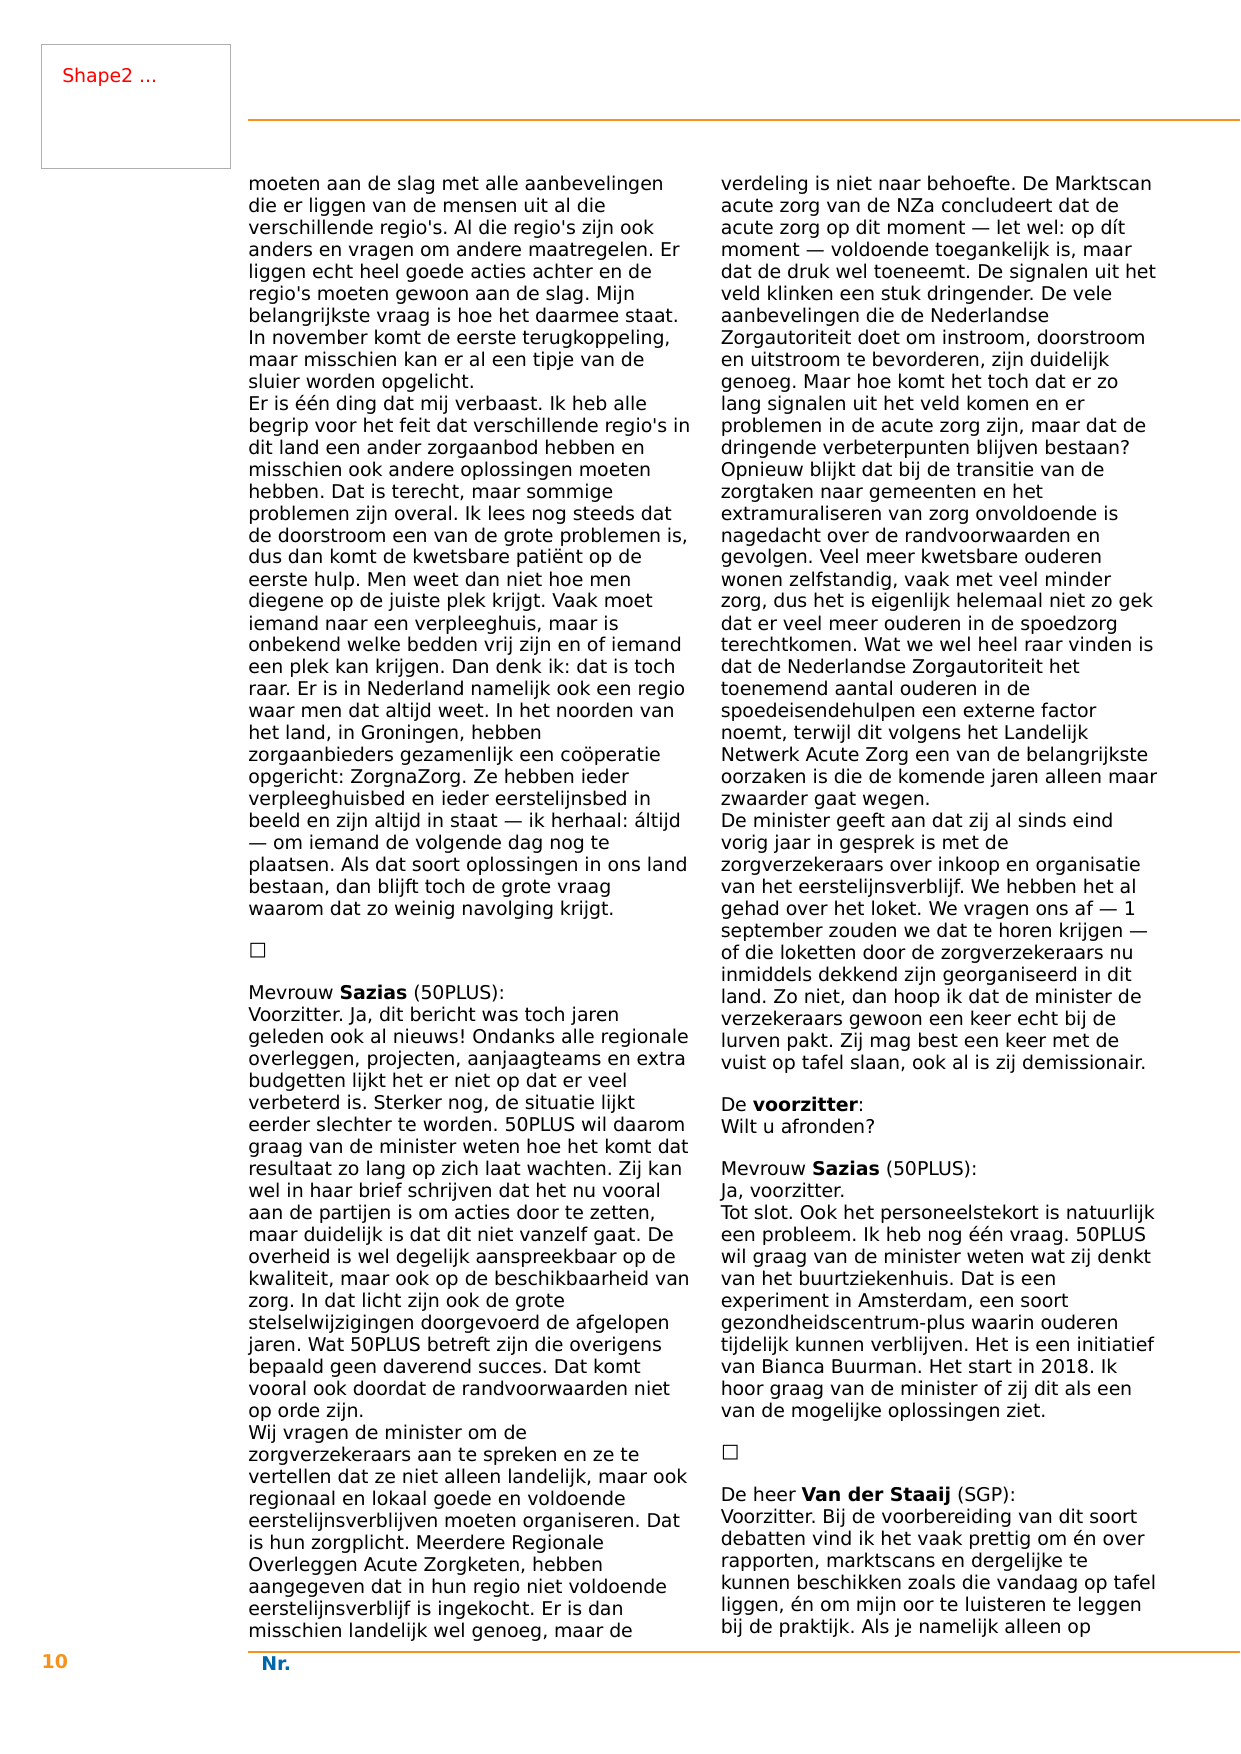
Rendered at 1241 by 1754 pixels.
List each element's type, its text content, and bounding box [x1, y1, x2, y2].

text moeten aan de slag met alle aanbevelingen die er liggen van de mensen uit al die verschillende regio's. Al die regio's zijn ook anders en vragen om andere maatregelen. Er liggen echt heel goede acties achter en de regio's moeten gewoon aan de slag. Mijn belangrijkste vraag is hoe het daarmee staat. In november komt de eerste terugkoppeling, maar misschien kan er al een tipje van de sluier worden opgelicht. [248, 173, 691, 393]
text Voorzitter. Ja, dit bericht was toch jaren geleden ook al nieuws! Ondanks alle regionale overleggen, projecten, aanjaagteams en extra budgetten lijkt het er niet op dat er veel verbeterd is. Sterker nog, de situatie lijkt eerder slechter te worden. 50PLUS wil daarom graag van de minister weten hoe het komt dat resultaat zo lang op zich laat wachten. Zij kan wel in haar brief schrijven dat het nu vooral aan de partijen is om acties door te zetten, maar duidelijk is dat dit niet vanzelf gaat. De overheid is wel degelijk aanspreekbaar op de kwaliteit, maar ook op de beschikbaarheid van zorg. In dat licht zijn ook de grote stelselwijzigingen doorgevoerd de afgelopen jaren. Wat 50PLUS betreft zijn die overigens bepaald geen daverend succes. Dat komt vooral ook doordat de randvoorwaarden niet op orde zijn. [248, 1004, 691, 1422]
text verdeling is niet naar behoefte. De Marktscan acute zorg van de NZa concludeert dat de acute zorg op dit moment — let wel: op dít moment — voldoende toegankelijk is, maar dat de druk wel toeneemt. De signalen uit het veld klinken een stuk dringender. De vele aanbevelingen die de Nederlandse Zorgautoriteit doet om instroom, doorstroom en uitstroom te bevorderen, zijn duidelijk genoeg. Maar hoe komt het toch dat er zo lang signalen uit het veld komen en er problemen in de acute zorg zijn, maar dat de dringende verbeterpunten blijven bestaan? Opnieuw blijkt dat bij de transitie van de zorgtaken naar gemeenten en het extramuraliseren van zorg onvoldoende is nagedacht over de randvoorwaarden en gevolgen. Veel meer kwetsbare ouderen wonen zelfstandig, vaak met veel minder zorg, dus het is eigenlijk helemaal niet zo gek dat er veel meer ouderen in de spoedzorg terechtkomen. Wat we wel heel raar vinden is dat de Nederlandse Zorgautoriteit het toenemend aantal ouderen in de spoedeisendehulpen een externe factor noemt, terwijl dit volgens het Landelijk Netwerk Acute Zorg een van de belangrijkste oorzaken is die de komende jaren alleen maar zwaarder gaat wegen. [721, 173, 1163, 810]
text Er is één ding dat mij verbaast. Ik heb alle begrip voor het feit dat verschillende regio's in dit land een ander zorgaanbod hebben en misschien ook andere oplossingen moeten hebben. Dat is terecht, maar sommige problemen zijn overal. Ik lees nog steeds dat de doorstroom een van de grote problemen is, dus dan komt de kwetsbare patiënt op de eerste hulp. Men weet dan niet hoe men diegene op de juiste plek krijgt. Vaak moet iemand naar een verpleeghuis, maar is onbekend welke bedden vrij zijn en of iemand een plek kan krijgen. Dan denk ik: dat is toch raar. Er is in Nederland namelijk ook een regio waar men dat altijd weet. In het noorden van het land, in Groningen, hebben zorgaanbieders gezamenlijk een coöperatie opgericht: ZorgnaZorg. Ze hebben ieder verpleeghuisbed en ieder eerstelijnsbed in beeld en zijn altijd in staat — ik herhaal: áltijd — om iemand de volgende dag nog te plaatsen. Als dat soort oplossingen in ons land bestaan, dan blijft toch de grote vraag waarom dat zo weinig navolging krijgt. [248, 393, 691, 920]
text Tot slot. Ook het personeelstekort is natuurlijk een probleem. Ik heb nog één vraag. 50PLUS wil graag van de minister weten wat zij denkt van het buurtziekenhuis. Dat is een experiment in Amsterdam, een soort gezondheidscentrum-plus waarin ouderen tijdelijk kunnen verblijven. Het is een initiatief van Bianca Buurman. Het start in 2018. Ik hoor graag van de minister of zij dit als een van de mogelijke oplossingen ziet. [721, 1202, 1163, 1422]
text Wij vragen de minister om de zorgverzekeraars aan te spreken en ze te vertellen dat ze niet alleen landelijk, maar ook regionaal en lokaal goede en voldoende eerstelijnsverblijven moeten organiseren. Dat is hun zorgplicht. Meerdere Regionale Overleggen Acute Zorgketen, hebben aangegeven dat in hun regio niet voldoende eerstelijnsverblijf is ingekocht. Er is dan misschien landelijk wel genoeg, maar de [248, 1422, 691, 1641]
text ⬜ [248, 940, 691, 962]
text Mevrouw Sazias (50PLUS): [248, 982, 691, 1004]
text De minister geeft aan dat zij al sinds eind vorig jaar in gesprek is met de zorgverzekeraars over inkoop en organisatie van het eerstelijnsverblijf. We hebben het al gehad over het loket. We vragen ons af — 1 september zouden we dat te horen krijgen — of die loketten door de zorgverzekeraars nu inmiddels dekkend zijn georganiseerd in dit land. Zo niet, dan hoop ik dat de minister de verzekeraars gewoon een keer echt bij de lurven pakt. Zij mag best een keer met de vuist op tafel slaan, ook al is zij demissionair. [721, 810, 1163, 1074]
text Voorzitter. Bij de voorbereiding van dit soort debatten vind ik het vaak prettig om én over rapporten, marktscans en dergelijke te kunnen beschikken zoals die vandaag op tafel liggen, én om mijn oor te luisteren te leggen bij de praktijk. Als je namelijk alleen op [721, 1506, 1163, 1637]
text ⬜ [721, 1442, 1163, 1464]
text De voorzitter: [721, 1094, 1163, 1116]
text De heer Van der Staaij (SGP): [721, 1484, 1163, 1506]
text Ja, voorzitter. [721, 1180, 1163, 1202]
text Wilt u afronden? [721, 1116, 1163, 1138]
text Mevrouw Sazias (50PLUS): [721, 1158, 1163, 1180]
